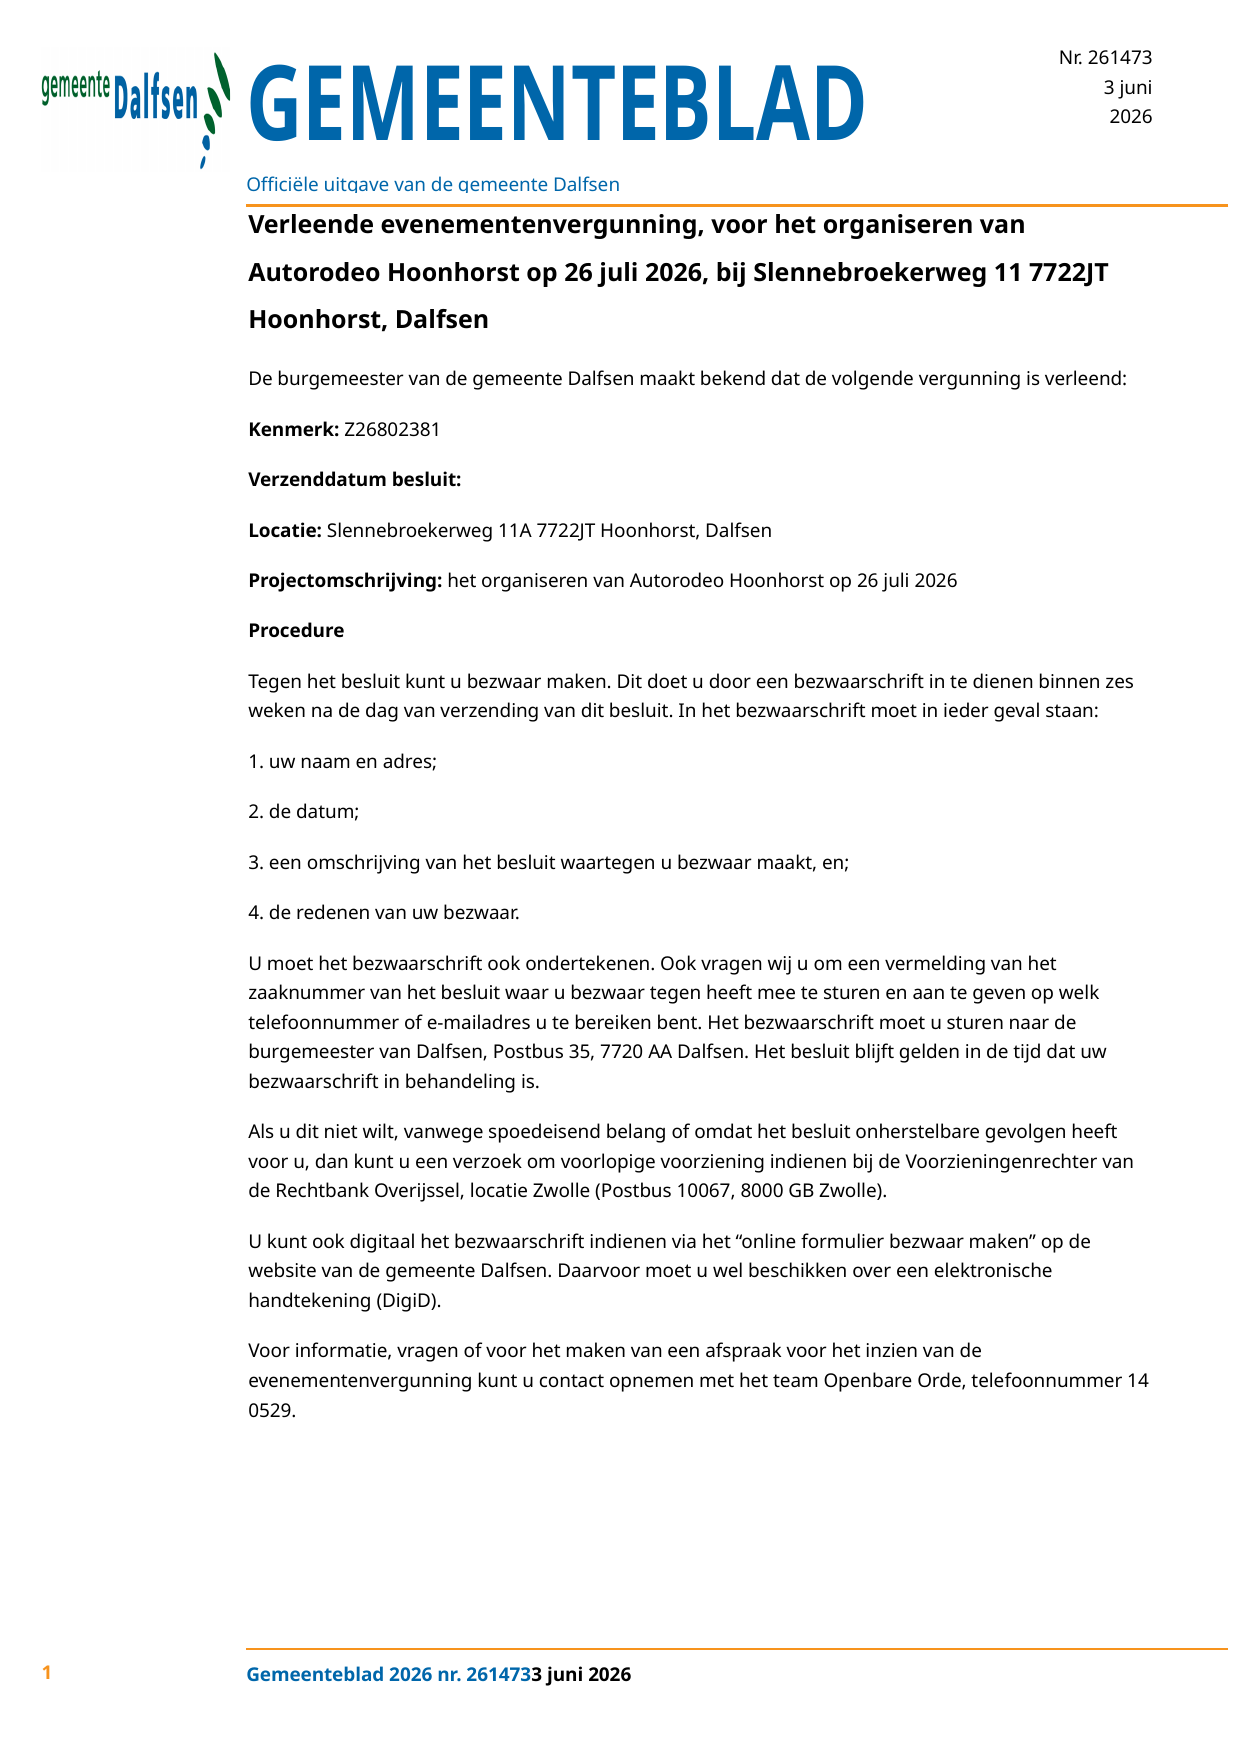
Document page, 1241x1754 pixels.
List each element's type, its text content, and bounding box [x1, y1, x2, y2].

picture [41, 47, 231, 172]
text Verleende evenementenvergunning, voor het organiseren van Autorodeo Hoonhorst op 26 juli 2026, bij Slennebroekerweg 11 7722JT Hoonhorst, Dalfsen [248, 207, 1152, 336]
text Procedure [248, 618, 1152, 643]
text 3. een omschrijving van het besluit waartegen u bezwaar maakt, en; [248, 849, 1152, 874]
text 4. de redenen van uw bezwaar. [248, 899, 1152, 925]
text Voor informatie, vragen of voor het maken van een afspraak voor het inzien van de evenementenvergunning kunt u contact opnemen met het team Openbare Orde, telefoonnummer 14 0529. [248, 1338, 1152, 1422]
text Als u dit niet wilt, vanwege spoedeisend belang of omdat het besluit onherstelbare gevolgen heeft voor u, dan kunt u een verzoek om voorlopige voorziening indienen bij de Voorzieningenrechter van de Rechtbank Overijssel, locatie Zwolle (Postbus 10067, 8000 GB Zwolle). [248, 1118, 1152, 1203]
text Tegen het besluit kunt u bezwaar maken. Dit doet u door een bezwaarschrift in te dienen binnen zes weken na de dag van verzending van dit besluit. In het bezwaarschrift moet in ieder geval staan: [248, 668, 1152, 723]
text U kunt ook digitaal het bezwaarschrift indienen via het “online formulier bezwaar maken” op de website van de gemeente Dalfsen. Daarvoor moet u wel beschikken over een elektronische handtekening (DigiD). [248, 1228, 1152, 1313]
text 2. de datum; [248, 798, 1152, 824]
text Projectomschrijving: het organiseren van Autorodeo Hoonhorst op 26 juli 2026 [248, 567, 1152, 593]
text Kenmerk: Z26802381 [248, 416, 1152, 442]
text De burgemeester van de gemeente Dalfsen maakt bekend dat de volgende vergunning is verleend: [248, 366, 1152, 391]
text 1. uw naam en adres; [248, 748, 1152, 774]
text Locatie: Slennebroekerweg 11A 7722JT Hoonhorst, Dalfsen [248, 517, 1152, 542]
text Verzenddatum besluit: [248, 466, 1152, 492]
text U moet het bezwaarschrift ook ondertekenen. Ook vragen wij u om een vermelding van het zaaknummer van het besluit waar u bezwaar tegen heeft mee te sturen en aan te geven op welk telefoonnummer of e-mailadres u te bereiken bent. Het bezwaarschrift moet u sturen naar de burgemeester van Dalfsen, Postbus 35, 7720 AA Dalfsen. Het besluit blijft gelden in de tijd dat uw bezwaarschrift in behandeling is. [248, 950, 1152, 1094]
